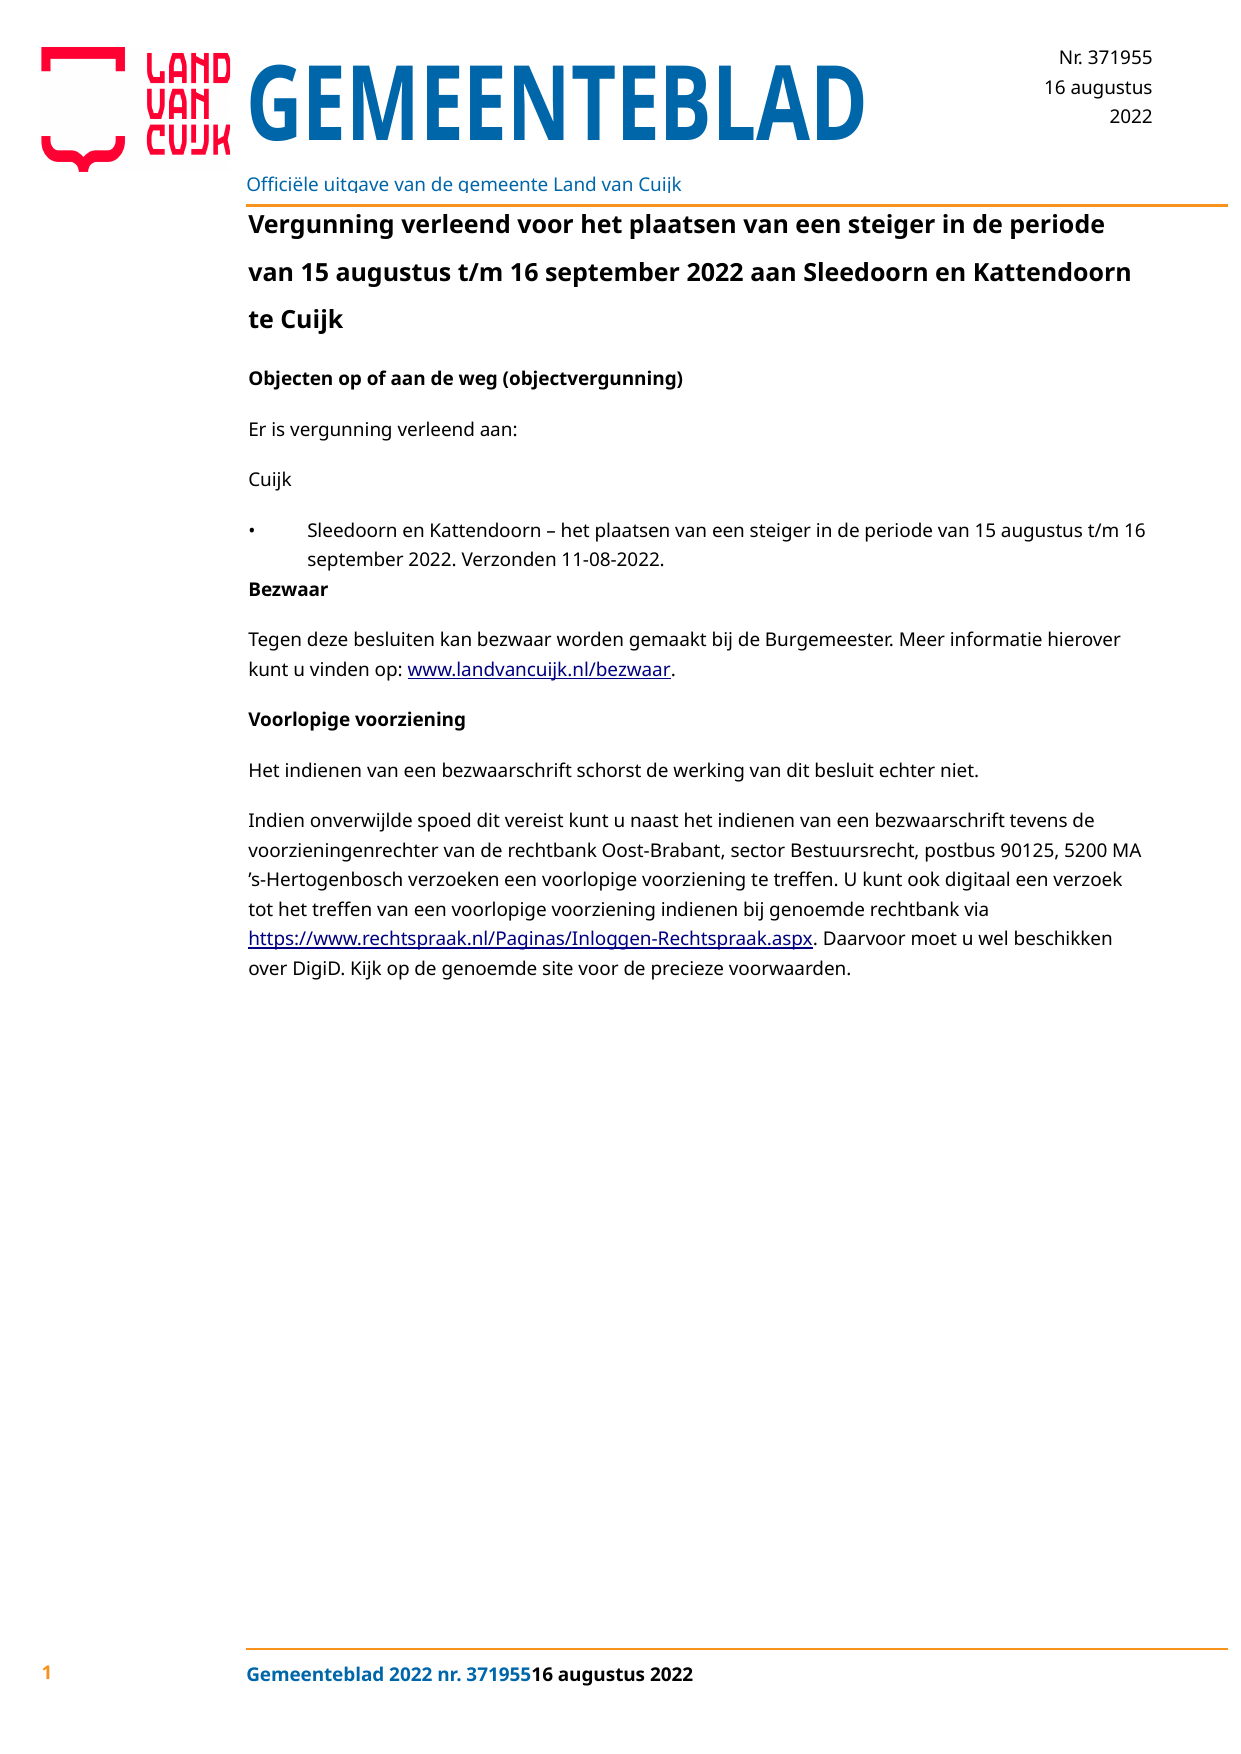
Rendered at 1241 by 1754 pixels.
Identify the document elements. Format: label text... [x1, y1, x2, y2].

text Er is vergunning verleend aan: [248, 416, 1152, 442]
text Objecten op of aan de weg (objectvergunning) [248, 366, 1152, 391]
text Bezwaar [248, 576, 1152, 602]
text Voorlopige voorziening [248, 706, 1152, 732]
list Sleedoorn en Kattendoorn – het plaatsen van een steiger in de periode van 15 augustus t/m 16 september 2022. Verzonden 11-08-2022. [248, 517, 1152, 572]
text Cuijk [248, 466, 1152, 492]
picture [41, 47, 231, 172]
text Tegen deze besluiten kan bezwaar worden gemaakt bij de Burgemeester. Meer informatie hierover kunt u vinden op: www.landvancuijk.nl/bezwaar. [248, 626, 1152, 682]
text Indien onverwijlde spoed dit vereist kunt u naast het indienen van een bezwaarschrift tevens de voorzieningenrechter van de rechtbank Oost-Brabant, sector Bestuursrecht, postbus 90125, 5200 MA ’s-Hertogenbosch verzoeken een voorlopige voorziening te treffen. U kunt ook digitaal een verzoek tot het treffen van een voorlopige voorziening indienen bij genoemde rechtbank via https://www.rechtspraak.nl/Paginas/Inloggen-Rechtspraak.aspx. Daarvoor moet u wel beschikken over DigiD. Kijk op de genoemde site voor de precieze voorwaarden. [248, 807, 1152, 981]
text Vergunning verleend voor het plaatsen van een steiger in de periode van 15 augustus t/m 16 september 2022 aan Sleedoorn en Kattendoorn te Cuijk [248, 207, 1152, 336]
text Het indienen van een bezwaarschrift schorst de werking van dit besluit echter niet. [248, 757, 1152, 782]
